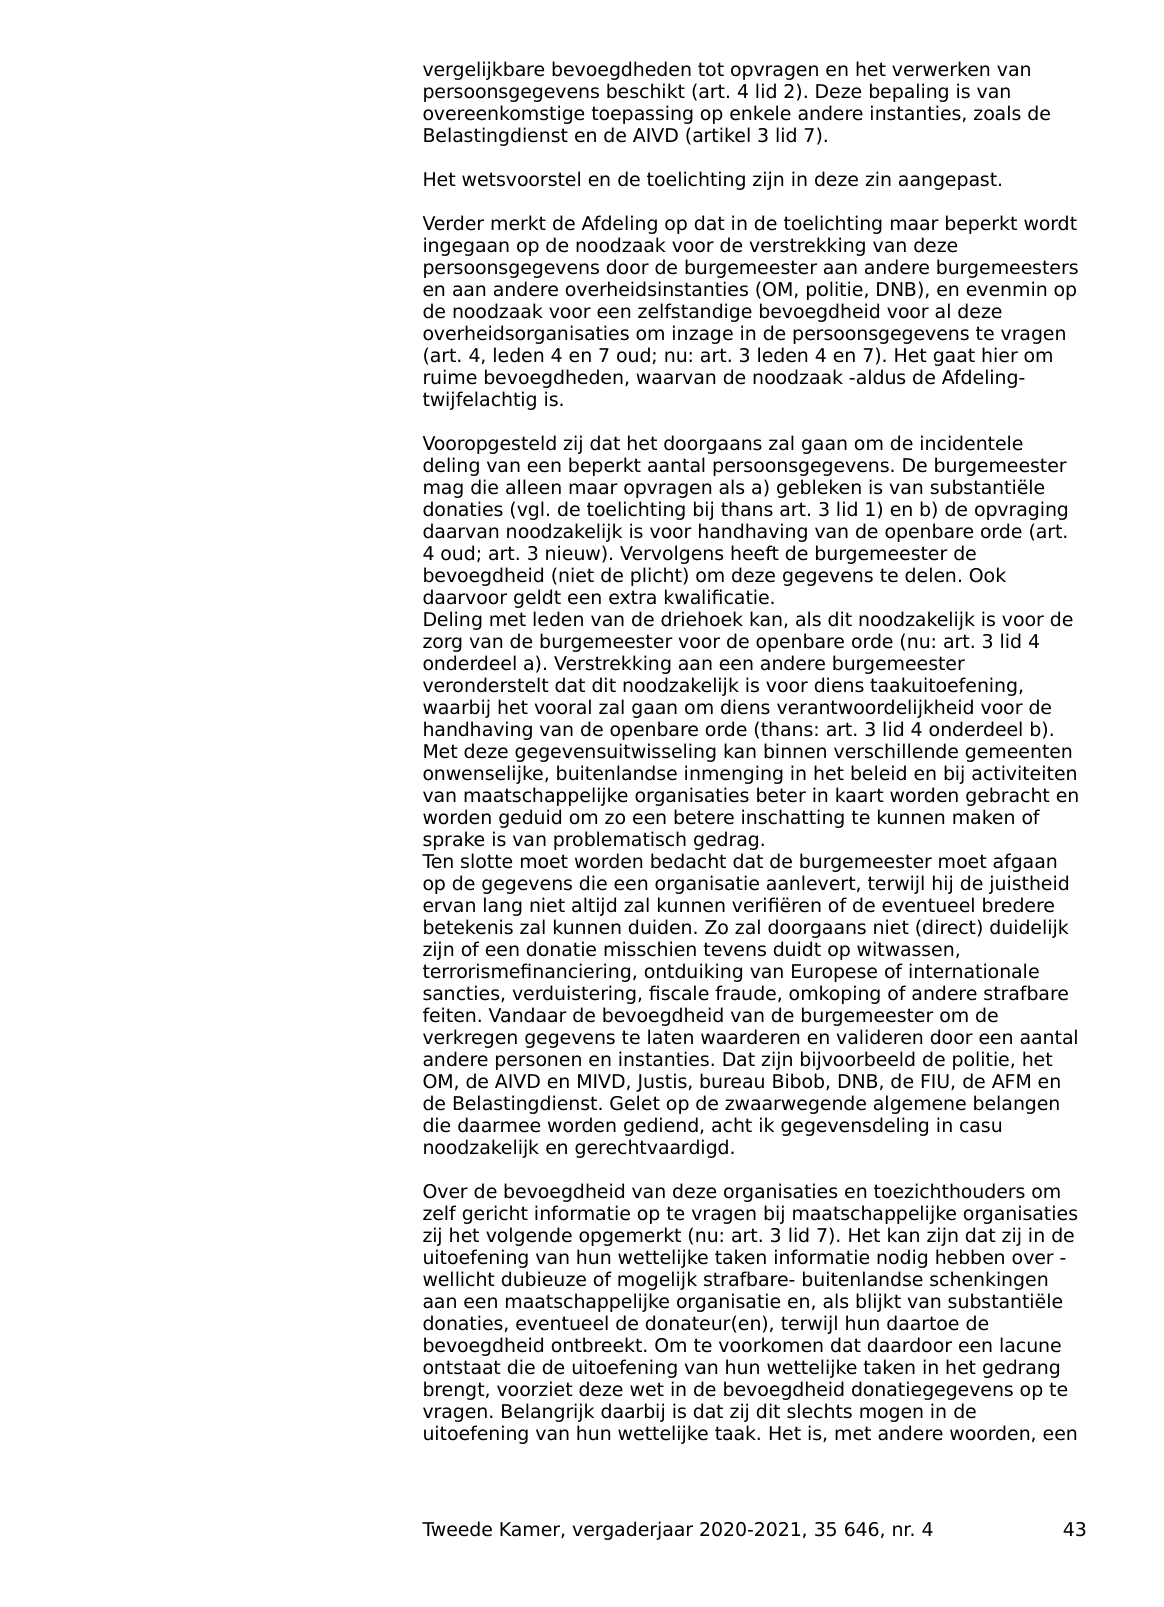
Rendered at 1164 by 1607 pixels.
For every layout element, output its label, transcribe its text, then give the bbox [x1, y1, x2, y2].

text Ten slotte moet worden bedacht dat de burgemeester moet afgaan op de gegevens die een organisatie aanlevert, terwijl hij de juistheid ervan lang niet altijd zal kunnen verifiëren of de eventueel bredere betekenis zal kunnen duiden. Zo zal doorgaans niet (direct) duidelijk zijn of een donatie misschien tevens duidt op witwassen, terrorismefinanciering, ontduiking van Europese of internationale sancties, verduistering, fiscale fraude, omkoping of andere strafbare feiten. Vandaar de bevoegdheid van de burgemeester om de verkregen gegevens te laten waarderen en valideren door een aantal andere personen en instanties. Dat zijn bijvoorbeeld de politie, het OM, de AIVD en MIVD, Justis, bureau Bibob, DNB, de FIU, de AFM en de Belastingdienst. Gelet op de zwaarwegende algemene belangen die daarmee worden gediend, acht ik gegevensdeling in casu noodzakelijk en gerechtvaardigd. [422, 851, 1087, 1159]
text Verder merkt de Afdeling op dat in de toelichting maar beperkt wordt ingegaan op de noodzaak voor de verstrekking van deze persoonsgegevens door de burgemeester aan andere burgemeesters en aan andere overheidsinstanties (OM, politie, DNB), en evenmin op de noodzaak voor een zelfstandige bevoegdheid voor al deze overheidsorganisaties om inzage in de persoonsgegevens te vragen (art. 4, leden 4 en 7 oud; nu: art. 3 leden 4 en 7). Het gaat hier om ruime bevoegdheden, waarvan de noodzaak -aldus de Afdeling- twijfelachtig is. [422, 213, 1087, 411]
text Vooropgesteld zij dat het doorgaans zal gaan om de incidentele deling van een beperkt aantal persoonsgegevens. De burgemeester mag die alleen maar opvragen als a) gebleken is van substantiële donaties (vgl. de toelichting bij thans art. 3 lid 1) en b) de opvraging daarvan noodzakelijk is voor handhaving van de openbare orde (art. 4 oud; art. 3 nieuw). Vervolgens heeft de burgemeester de bevoegdheid (niet de plicht) om deze gegevens te delen. Ook daarvoor geldt een extra kwalificatie. [422, 433, 1087, 609]
text Het wetsvoorstel en de toelichting zijn in deze zin aangepast. [422, 169, 1087, 191]
text vergelijkbare bevoegdheden tot opvragen en het verwerken van persoonsgegevens beschikt (art. 4 lid 2). Deze bepaling is van overeenkomstige toepassing op enkele andere instanties, zoals de Belastingdienst en de AIVD (artikel 3 lid 7). [422, 59, 1087, 147]
text Deling met leden van de driehoek kan, als dit noodzakelijk is voor de zorg van de burgemeester voor de openbare orde (nu: art. 3 lid 4 onderdeel a). Verstrekking aan een andere burgemeester veronderstelt dat dit noodzakelijk is voor diens taakuitoefening, waarbij het vooral zal gaan om diens verantwoordelijkheid voor de handhaving van de openbare orde (thans: art. 3 lid 4 onderdeel b). Met deze gegevensuitwisseling kan binnen verschillende gemeenten onwenselijke, buitenlandse inmenging in het beleid en bij activiteiten van maatschappelijke organisaties beter in kaart worden gebracht en worden geduid om zo een betere inschatting te kunnen maken of sprake is van problematisch gedrag. [422, 609, 1087, 851]
text Over de bevoegdheid van deze organisaties en toezichthouders om zelf gericht informatie op te vragen bij maatschappelijke organisaties zij het volgende opgemerkt (nu: art. 3 lid 7). Het kan zijn dat zij in de uitoefening van hun wettelijke taken informatie nodig hebben over -wellicht dubieuze of mogelijk strafbare- buitenlandse schenkingen aan een maatschappelijke organisatie en, als blijkt van substantiële donaties, eventueel de donateur(en), terwijl hun daartoe de bevoegdheid ontbreekt. Om te voorkomen dat daardoor een lacune ontstaat die de uitoefening van hun wettelijke taken in het gedrang brengt, voorziet deze wet in de bevoegdheid donatiegegevens op te vragen. Belangrijk daarbij is dat zij dit slechts mogen in de uitoefening van hun wettelijke taak. Het is, met andere woorden, een [422, 1181, 1087, 1444]
